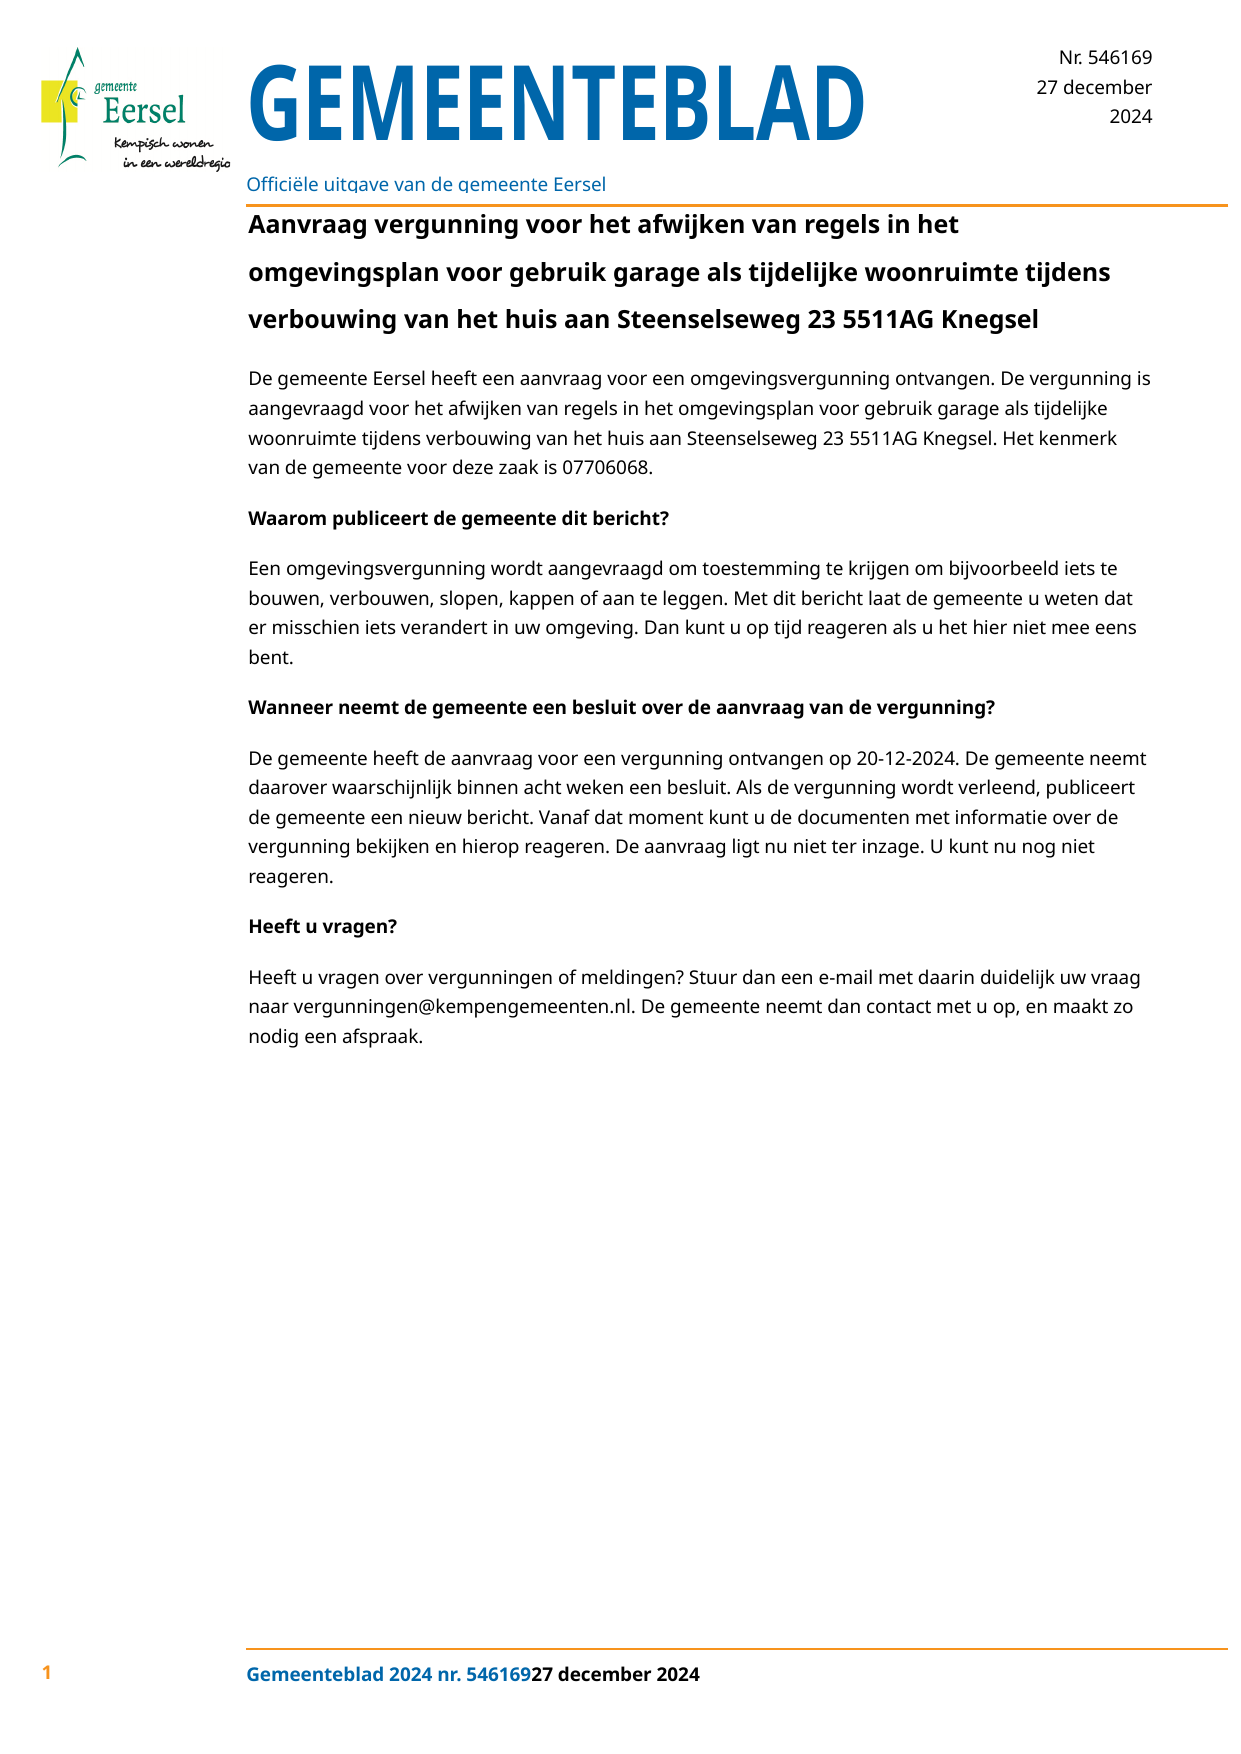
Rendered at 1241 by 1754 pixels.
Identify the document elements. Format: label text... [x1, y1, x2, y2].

text Heeft u vragen? [248, 913, 1152, 939]
text Een omgevingsvergunning wordt aangevraagd om toestemming te krijgen om bijvoorbeeld iets te bouwen, verbouwen, slopen, kappen of aan te leggen. Met dit bericht laat de gemeente u weten dat er misschien iets verandert in uw omgeving. Dan kunt u op tijd reageren als u het hier niet mee eens bent. [248, 555, 1152, 669]
text De gemeente heeft de aanvraag voor een vergunning ontvangen op 20-12-2024. De gemeente neemt daarover waarschijnlijk binnen acht weken een besluit. Als de vergunning wordt verleend, publiceert de gemeente een nieuw bericht. Vanaf dat moment kunt u de documenten met informatie over de vergunning bekijken en hierop reageren. De aanvraag ligt nu niet ter inzage. U kunt nu nog niet reageren. [248, 745, 1152, 889]
picture [41, 47, 231, 172]
text Wanneer neemt de gemeente een besluit over de aanvraag van de vergunning? [248, 694, 1152, 720]
text Heeft u vragen over vergunningen of meldingen? Stuur dan een e-mail met daarin duidelijk uw vraag naar vergunningen@kempengemeenten.nl. De gemeente neemt dan contact met u op, en maakt zo nodig een afspraak. [248, 964, 1152, 1049]
text Waarom publiceert de gemeente dit bericht? [248, 505, 1152, 530]
text De gemeente Eersel heeft een aanvraag voor een omgevingsvergunning ontvangen. De vergunning is aangevraagd voor het afwijken van regels in het omgevingsplan voor gebruik garage als tijdelijke woonruimte tijdens verbouwing van het huis aan Steenselseweg 23 5511AG Knegsel. Het kenmerk van de gemeente voor deze zaak is 07706068. [248, 366, 1152, 480]
text Aanvraag vergunning voor het afwijken van regels in het omgevingsplan voor gebruik garage als tijdelijke woonruimte tijdens verbouwing van het huis aan Steenselseweg 23 5511AG Knegsel [248, 207, 1152, 336]
